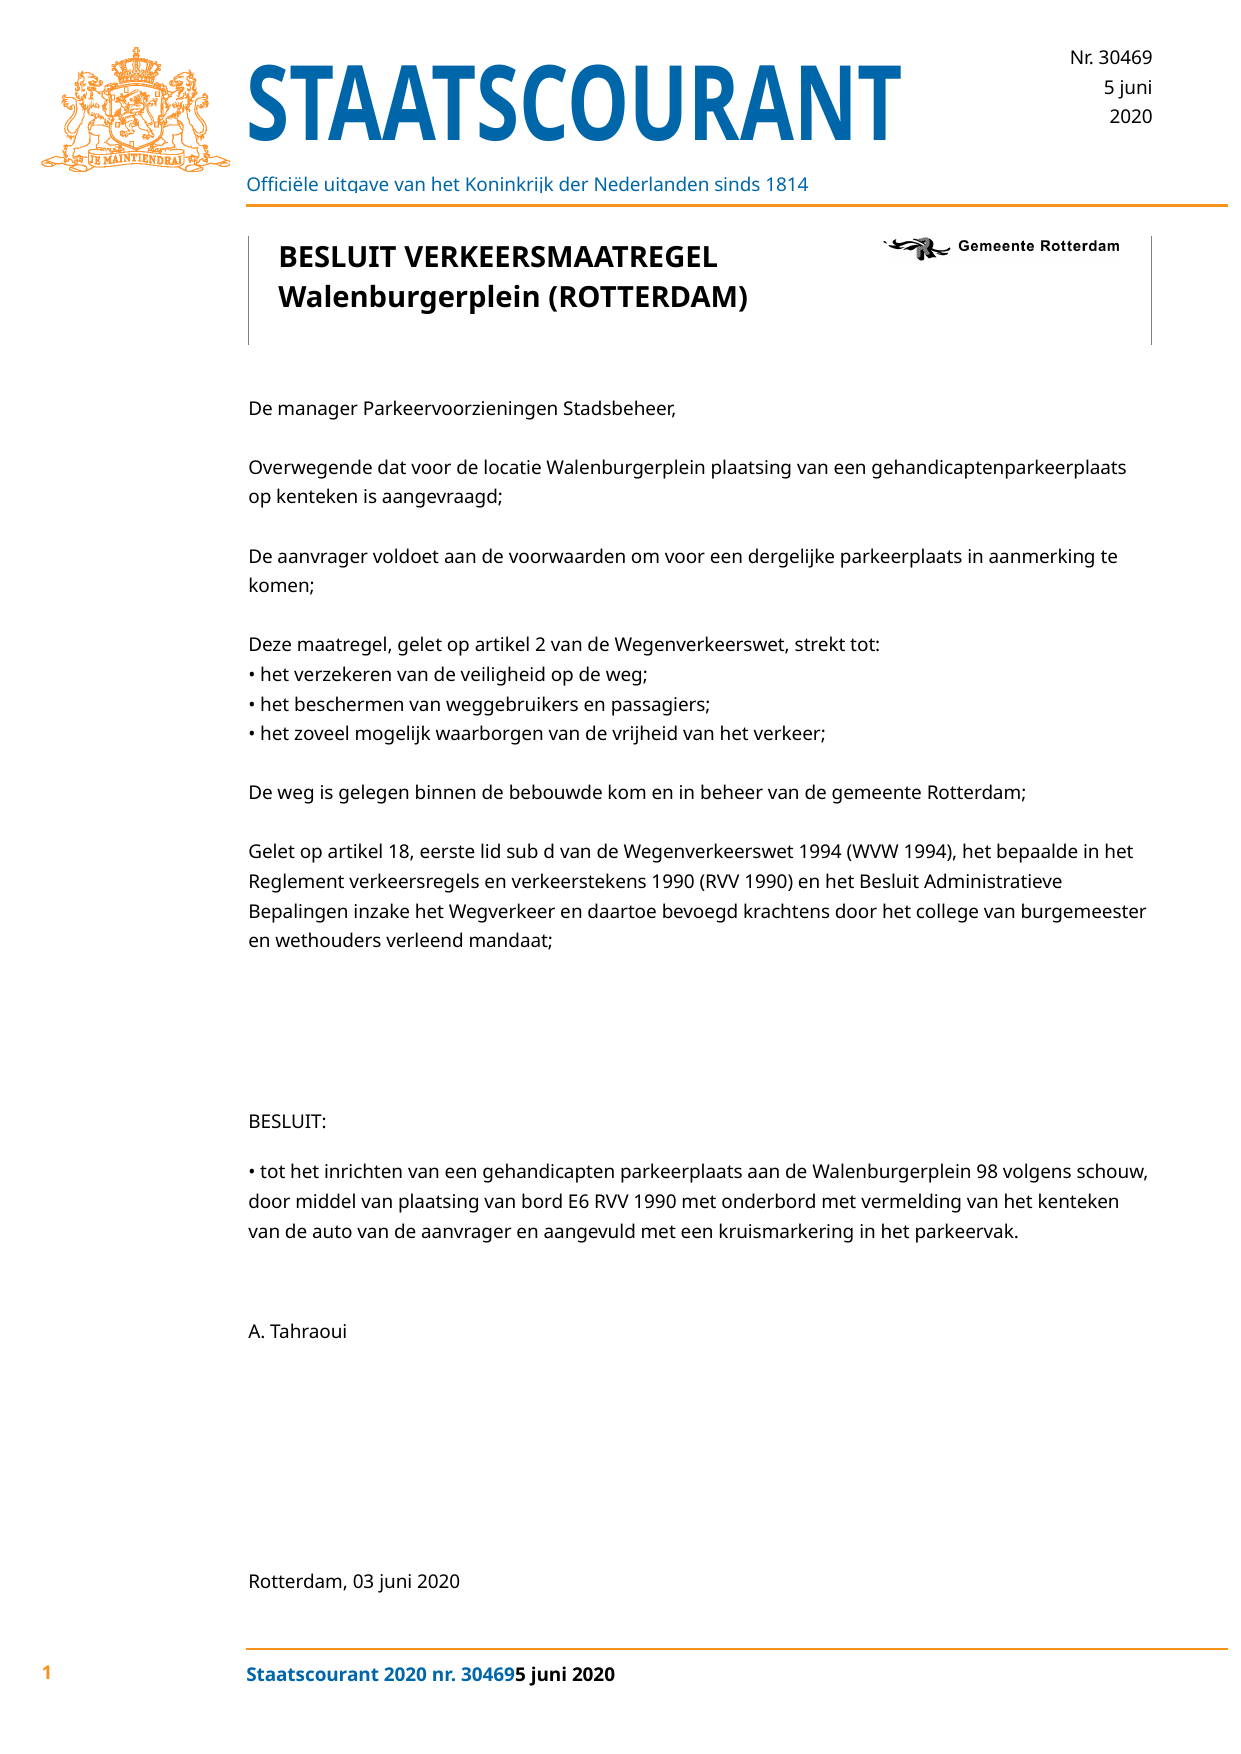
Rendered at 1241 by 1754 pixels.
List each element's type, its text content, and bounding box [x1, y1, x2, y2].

text BESLUIT: [248, 1108, 1152, 1134]
text • het beschermen van weggebruikers en passagiers; [248, 691, 1152, 717]
picture [882, 236, 1119, 261]
text • het verzekeren van de veiligheid op de weg; [248, 661, 1152, 687]
text A. Tahraoui [248, 1319, 1152, 1344]
table_header BESLUIT VERKEERSMAATREGEL Walenburgerplein (ROTTERDAM) [249, 236, 850, 345]
text • tot het inrichten van een gehandicapten parkeerplaats aan de Walenburgerplein 98 volgens schouw, door middel van plaatsing van bord E6 RVV 1990 met onderbord met vermelding van het kenteken van de auto van de aanvrager en aangevuld met een kruismarkering in het parkeervak. [248, 1159, 1152, 1244]
text De manager Parkeervoorzieningen Stadsbeheer, [248, 395, 1152, 421]
text • het zoveel mogelijk waarborgen van de vrijheid van het verkeer; [248, 720, 1152, 746]
text Rotterdam, 03 juni 2020 [248, 1568, 1152, 1594]
text Gelet op artikel 18, eerste lid sub d van de Wegenverkeerswet 1994 (WVW 1994), het bepaalde in het Reglement verkeersregels en verkeerstekens 1990 (RVV 1990) en het Besluit Administratieve Bepalingen inzake het Wegverkeer en daartoe bevoegd krachtens door het college van burgemeester en wethouders verleend mandaat; [248, 839, 1152, 953]
picture [41, 47, 231, 172]
text De weg is gelegen binnen de bebouwde kom en in beheer van de gemeente Rotterdam; [248, 779, 1152, 805]
text Overwegende dat voor de locatie Walenburgerplein plaatsing van een gehandicaptenparkeerplaats op kenteken is aangevraagd; [248, 454, 1152, 509]
text Deze maatregel, gelet op artikel 2 van de Wegenverkeerswet, strekt tot: [248, 632, 1152, 657]
table_header [850, 236, 1151, 345]
text De aanvrager voldoet aan de voorwaarden om voor een dergelijke parkeerplaats in aanmerking te komen; [248, 543, 1152, 598]
